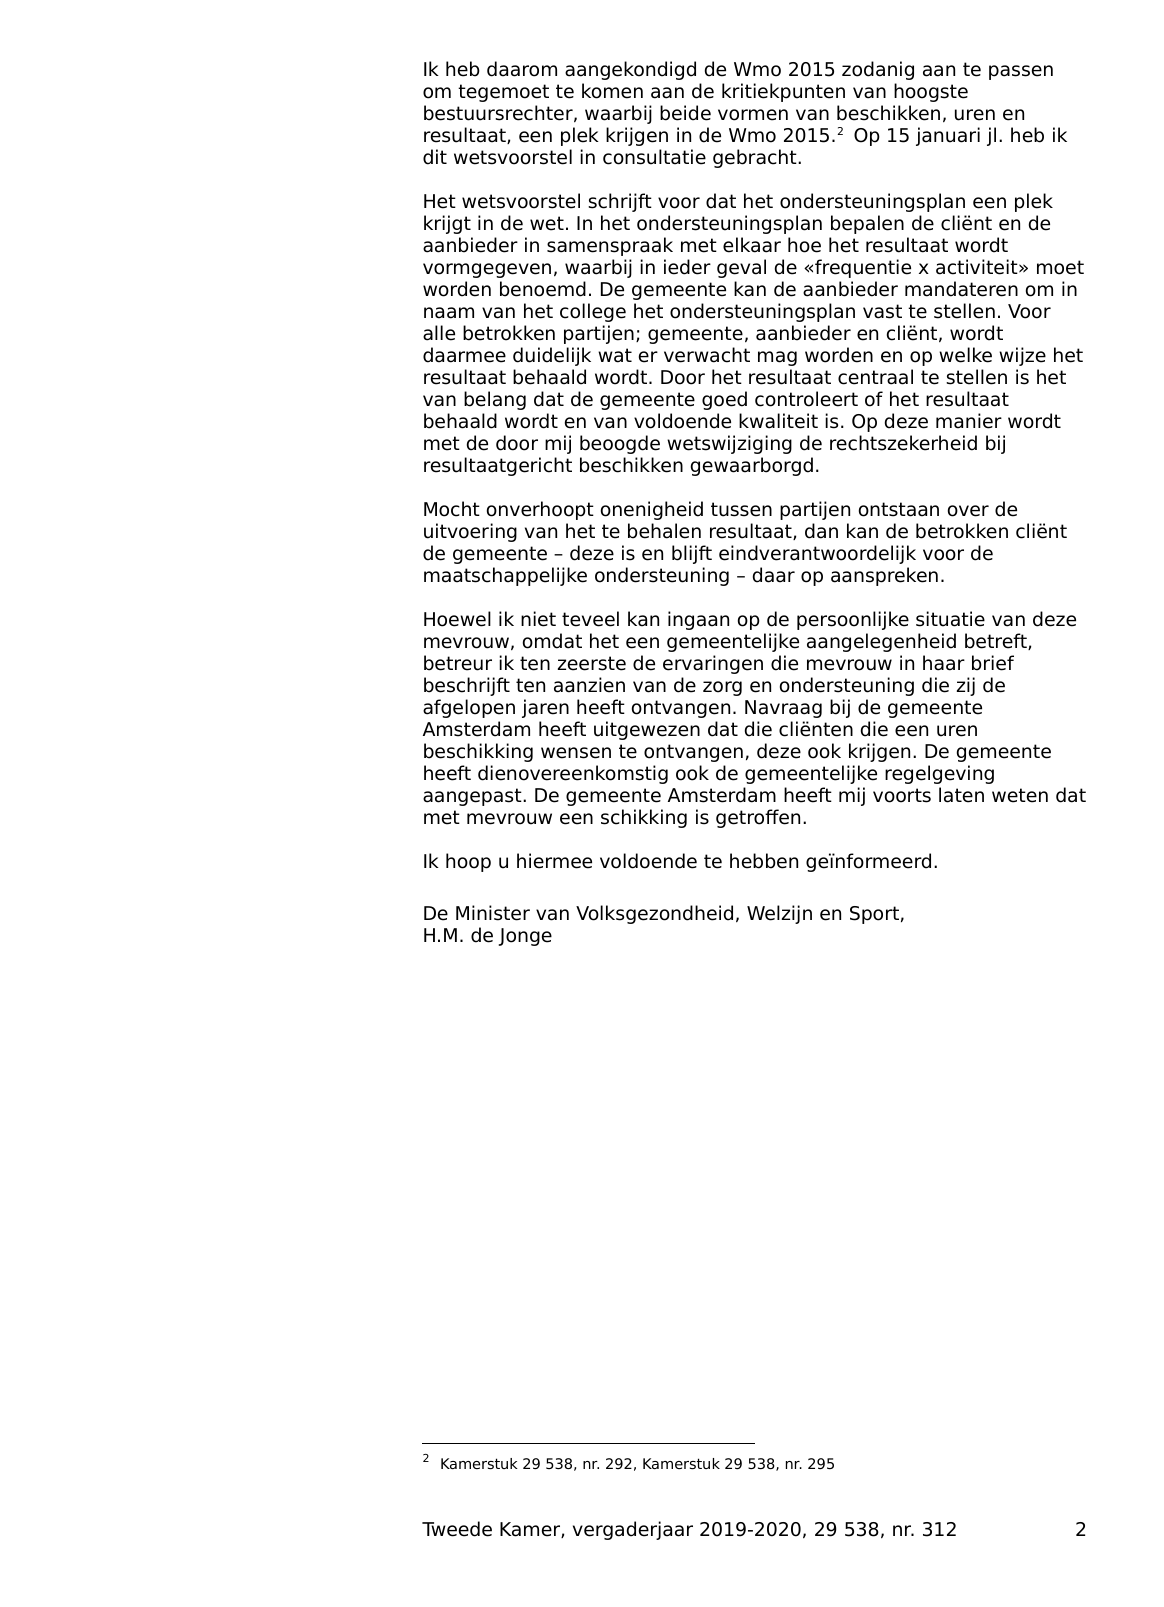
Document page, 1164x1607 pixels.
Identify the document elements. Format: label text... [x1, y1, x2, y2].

text Het wetsvoorstel schrijft voor dat het ondersteuningsplan een plek krijgt in de wet. In het ondersteuningsplan bepalen de cliënt en de aanbieder in samenspraak met elkaar hoe het resultaat wordt vormgegeven, waarbij in ieder geval de «frequentie x activiteit» moet worden benoemd. De gemeente kan de aanbieder mandateren om in naam van het college het ondersteuningsplan vast te stellen. Voor alle betrokken partijen; gemeente, aanbieder en cliënt, wordt daarmee duidelijk wat er verwacht mag worden en op welke wijze het resultaat behaald wordt. Door het resultaat centraal te stellen is het van belang dat de gemeente goed controleert of het resultaat behaald wordt en van voldoende kwaliteit is. Op deze manier wordt met de door mij beoogde wetswijziging de rechtszekerheid bij resultaatgericht beschikken gewaarborgd. [422, 191, 1087, 477]
text Mocht onverhoopt onenigheid tussen partijen ontstaan over de uitvoering van het te behalen resultaat, dan kan de betrokken cliënt de gemeente – deze is en blijft eindverantwoordelijk voor de maatschappelijke ondersteuning – daar op aanspreken. [422, 499, 1087, 587]
text Ik hoop u hiermee voldoende te hebben geïnformeerd. [422, 851, 1087, 873]
text Ik heb daarom aangekondigd de Wmo 2015 zodanig aan te passen om tegemoet te komen aan de kritiekpunten van hoogste bestuursrechter, waarbij beide vormen van beschikken, uren en resultaat, een plek krijgen in de Wmo 2015. Op 15 januari jl. heb ik dit wetsvoorstel in consultatie gebracht. [422, 59, 1087, 169]
text Hoewel ik niet teveel kan ingaan op de persoonlijke situatie van deze mevrouw, omdat het een gemeentelijke aangelegenheid betreft, betreur ik ten zeerste de ervaringen die mevrouw in haar brief beschrijft ten aanzien van de zorg en ondersteuning die zij de afgelopen jaren heeft ontvangen. Navraag bij de gemeente Amsterdam heeft uitgewezen dat die cliënten die een uren beschikking wensen te ontvangen, deze ook krijgen. De gemeente heeft dienovereenkomstig ook de gemeentelijke regelgeving aangepast. De gemeente Amsterdam heeft mij voorts laten weten dat met mevrouw een schikking is getroffen. [422, 609, 1087, 829]
text De Minister van Volksgezondheid, Welzijn en Sport, H.M. de Jonge [422, 903, 1087, 947]
text Kamerstuk 29 538, nr. 292, Kamerstuk 29 538, nr. 295 [422, 1452, 1087, 1474]
